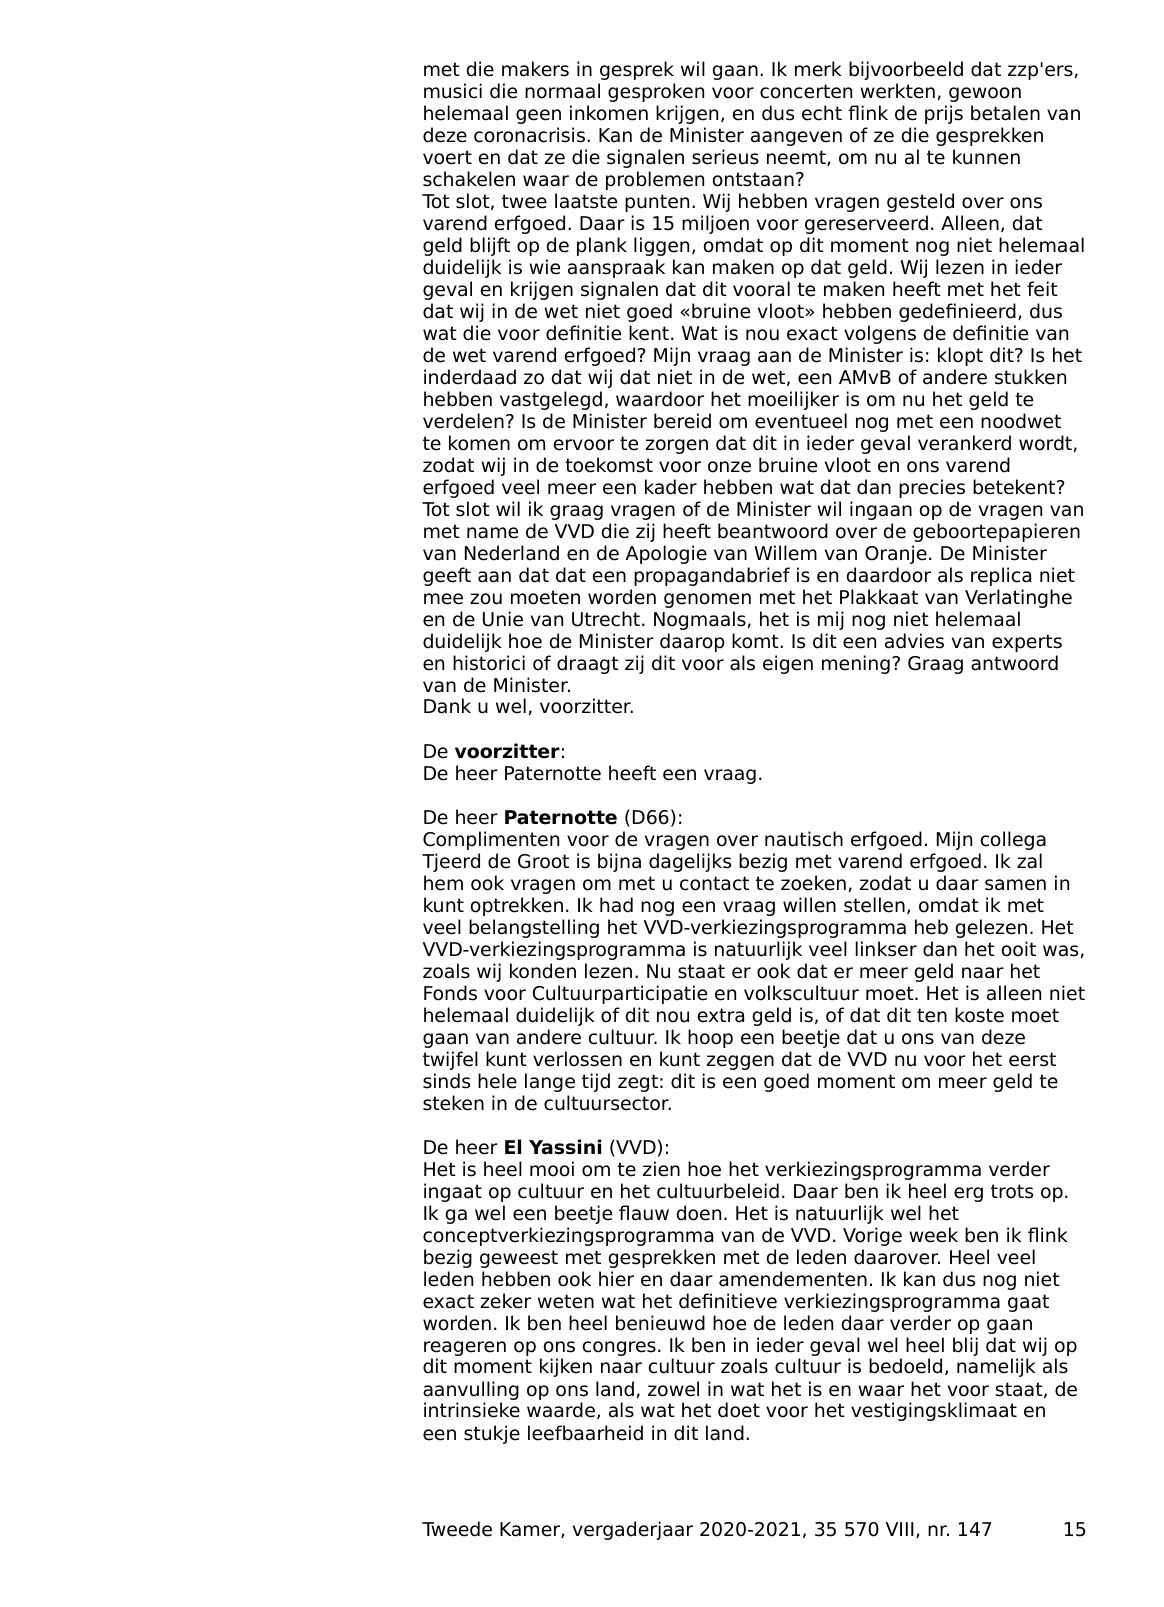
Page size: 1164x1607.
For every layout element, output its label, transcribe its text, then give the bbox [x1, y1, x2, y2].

text De heer El Yassini (VVD): [422, 1137, 1087, 1159]
text De voorzitter: [422, 741, 1087, 763]
text Tot slot, twee laatste punten. Wij hebben vragen gesteld over ons varend erfgoed. Daar is 15 miljoen voor gereserveerd. Alleen, dat geld blijft op de plank liggen, omdat op dit moment nog niet helemaal duidelijk is wie aanspraak kan maken op dat geld. Wij lezen in ieder geval en krijgen signalen dat dit vooral te maken heeft met het feit dat wij in de wet niet goed «bruine vloot» hebben gedefinieerd, dus wat die voor definitie kent. Wat is nou exact volgens de definitie van de wet varend erfgoed? Mijn vraag aan de Minister is: klopt dit? Is het inderdaad zo dat wij dat niet in de wet, een AMvB of andere stukken hebben vastgelegd, waardoor het moeilijker is om nu het geld te verdelen? Is de Minister bereid om eventueel nog met een noodwet te komen om ervoor te zorgen dat dit in ieder geval verankerd wordt, zodat wij in de toekomst voor onze bruine vloot en ons varend erfgoed veel meer een kader hebben wat dat dan precies betekent? [422, 191, 1087, 499]
text Dank u wel, voorzitter. [422, 696, 1087, 718]
text Tot slot wil ik graag vragen of de Minister wil ingaan op de vragen van met name de VVD die zij heeft beantwoord over de geboortepapieren van Nederland en de Apologie van Willem van Oranje. De Minister geeft aan dat dat een propagandabrief is en daardoor als replica niet mee zou moeten worden genomen met het Plakkaat van Verlatinghe en de Unie van Utrecht. Nogmaals, het is mij nog niet helemaal duidelijk hoe de Minister daarop komt. Is dit een advies van experts en historici of draagt zij dit voor als eigen mening? Graag antwoord van de Minister. [422, 499, 1087, 696]
text De heer Paternotte heeft een vraag. [422, 763, 1087, 784]
text Complimenten voor de vragen over nautisch erfgoed. Mijn collega Tjeerd de Groot is bijna dagelijks bezig met varend erfgoed. Ik zal hem ook vragen om met u contact te zoeken, zodat u daar samen in kunt optrekken. Ik had nog een vraag willen stellen, omdat ik met veel belangstelling het VVD-verkiezingsprogramma heb gelezen. Het VVD-verkiezingsprogramma is natuurlijk veel linkser dan het ooit was, zoals wij konden lezen. Nu staat er ook dat er meer geld naar het Fonds voor Cultuurparticipatie en volkscultuur moet. Het is alleen niet helemaal duidelijk of dit nou extra geld is, of dat dit ten koste moet gaan van andere cultuur. Ik hoop een beetje dat u ons van deze twijfel kunt verlossen en kunt zeggen dat de VVD nu voor het eerst sinds hele lange tijd zegt: dit is een goed moment om meer geld te steken in de cultuursector. [422, 829, 1087, 1114]
text Het is heel mooi om te zien hoe het verkiezingsprogramma verder ingaat op cultuur en het cultuurbeleid. Daar ben ik heel erg trots op. Ik ga wel een beetje flauw doen. Het is natuurlijk wel het conceptverkiezingsprogramma van de VVD. Vorige week ben ik flink bezig geweest met gesprekken met de leden daarover. Heel veel leden hebben ook hier en daar amendementen. Ik kan dus nog niet exact zeker weten wat het definitieve verkiezingsprogramma gaat worden. Ik ben heel benieuwd hoe de leden daar verder op gaan reageren op ons congres. Ik ben in ieder geval wel heel blij dat wij op dit moment kijken naar cultuur zoals cultuur is bedoeld, namelijk als aanvulling op ons land, zowel in wat het is en waar het voor staat, de intrinsieke waarde, als wat het doet voor het vestigingsklimaat en een stukje leefbaarheid in dit land. [422, 1159, 1087, 1444]
text De heer Paternotte (D66): [422, 807, 1087, 829]
text met die makers in gesprek wil gaan. Ik merk bijvoorbeeld dat zzp'ers, musici die normaal gesproken voor concerten werkten, gewoon helemaal geen inkomen krijgen, en dus echt flink de prijs betalen van deze coronacrisis. Kan de Minister aangeven of ze die gesprekken voert en dat ze die signalen serieus neemt, om nu al te kunnen schakelen waar de problemen ontstaan? [422, 59, 1087, 191]
